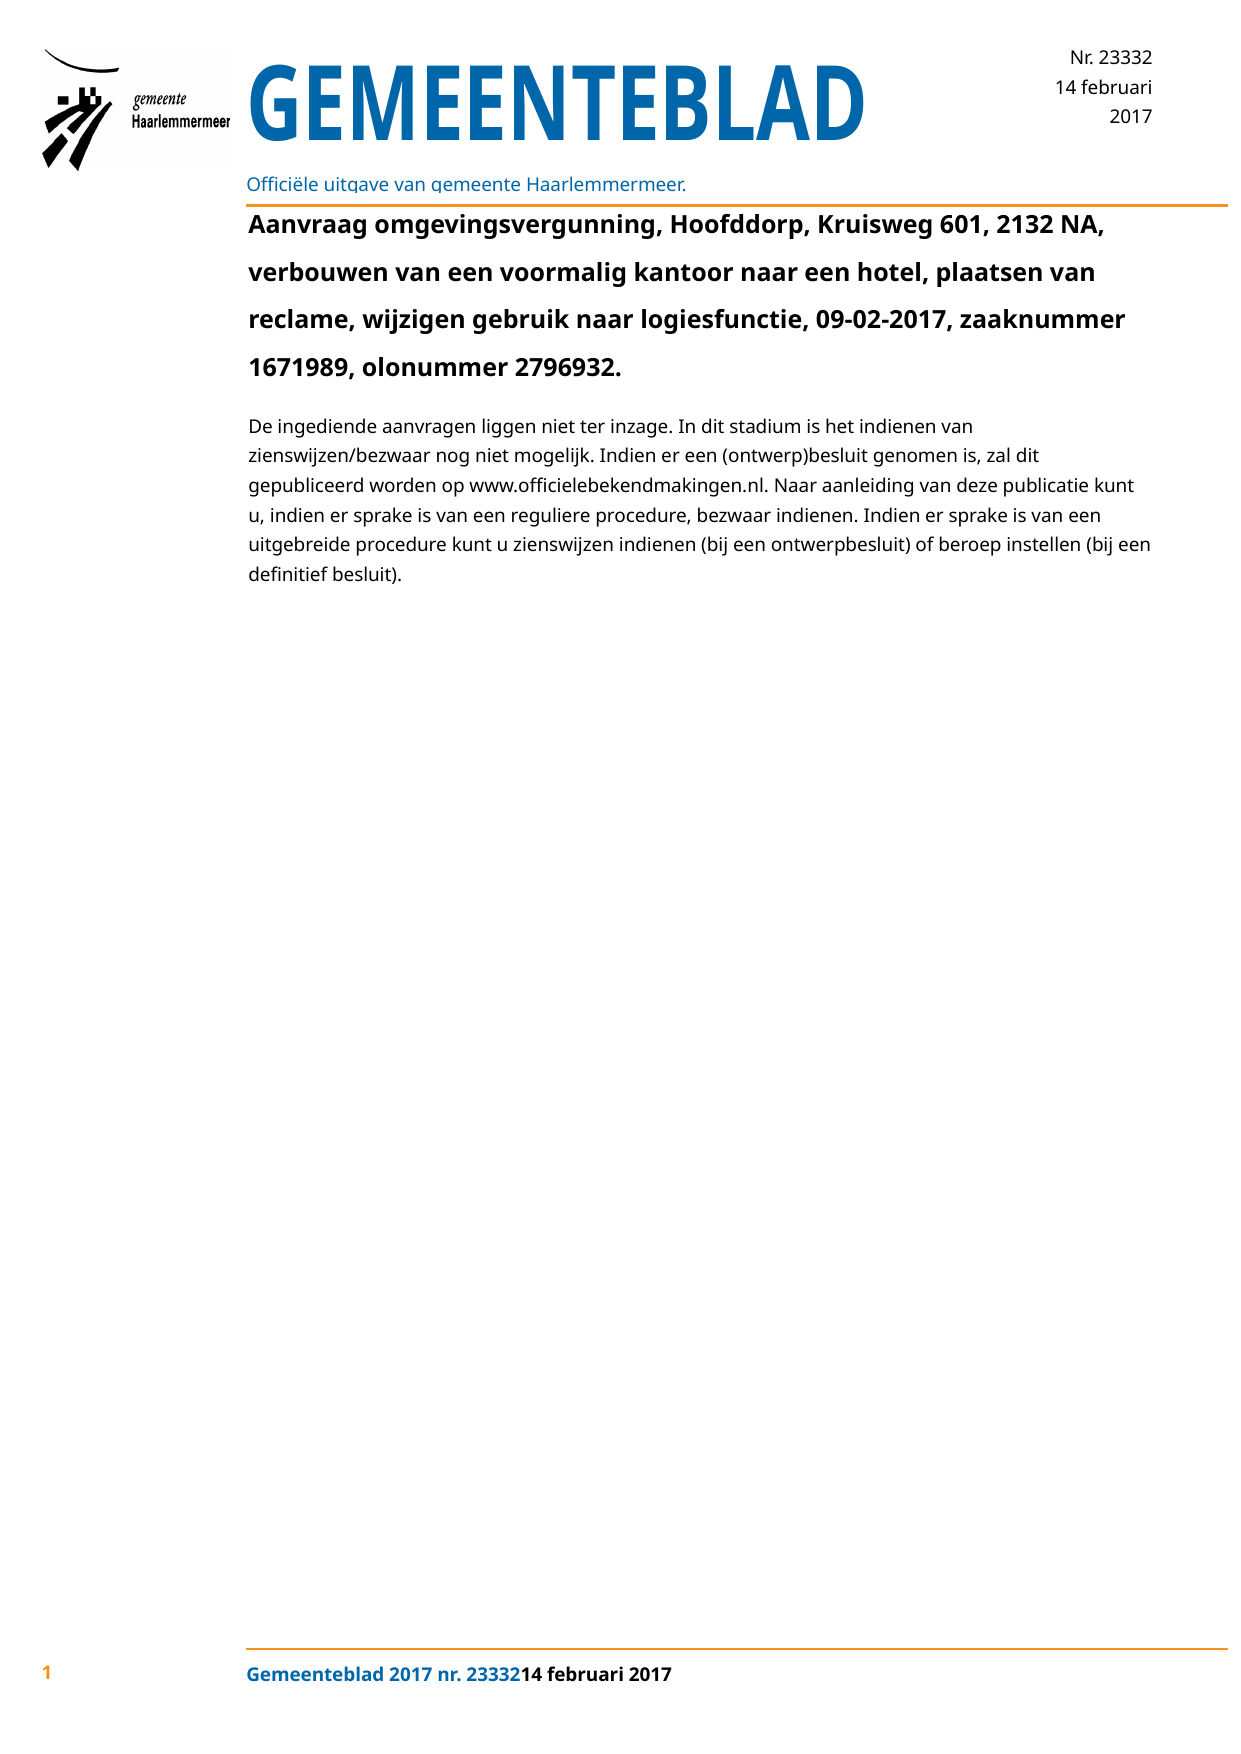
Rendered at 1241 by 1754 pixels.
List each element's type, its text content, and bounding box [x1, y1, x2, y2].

picture [41, 47, 231, 172]
text De ingediende aanvragen liggen niet ter inzage. In dit stadium is het indienen van zienswijzen/bezwaar nog niet mogelijk. Indien er een (ontwerp)besluit genomen is, zal dit gepubliceerd worden op www.officielebekendmakingen.nl. Naar aanleiding van deze publicatie kunt u, indien er sprake is van een reguliere procedure, bezwaar indienen. Indien er sprake is van een uitgebreide procedure kunt u zienswijzen indienen (bij een ontwerpbesluit) of beroep instellen (bij een definitief besluit). [248, 413, 1152, 587]
text Aanvraag omgevingsvergunning, Hoofddorp, Kruisweg 601, 2132 NA, verbouwen van een voormalig kantoor naar een hotel, plaatsen van reclame, wijzigen gebruik naar logiesfunctie, 09-02-2017, zaaknummer 1671989, olonummer 2796932. [248, 207, 1152, 384]
